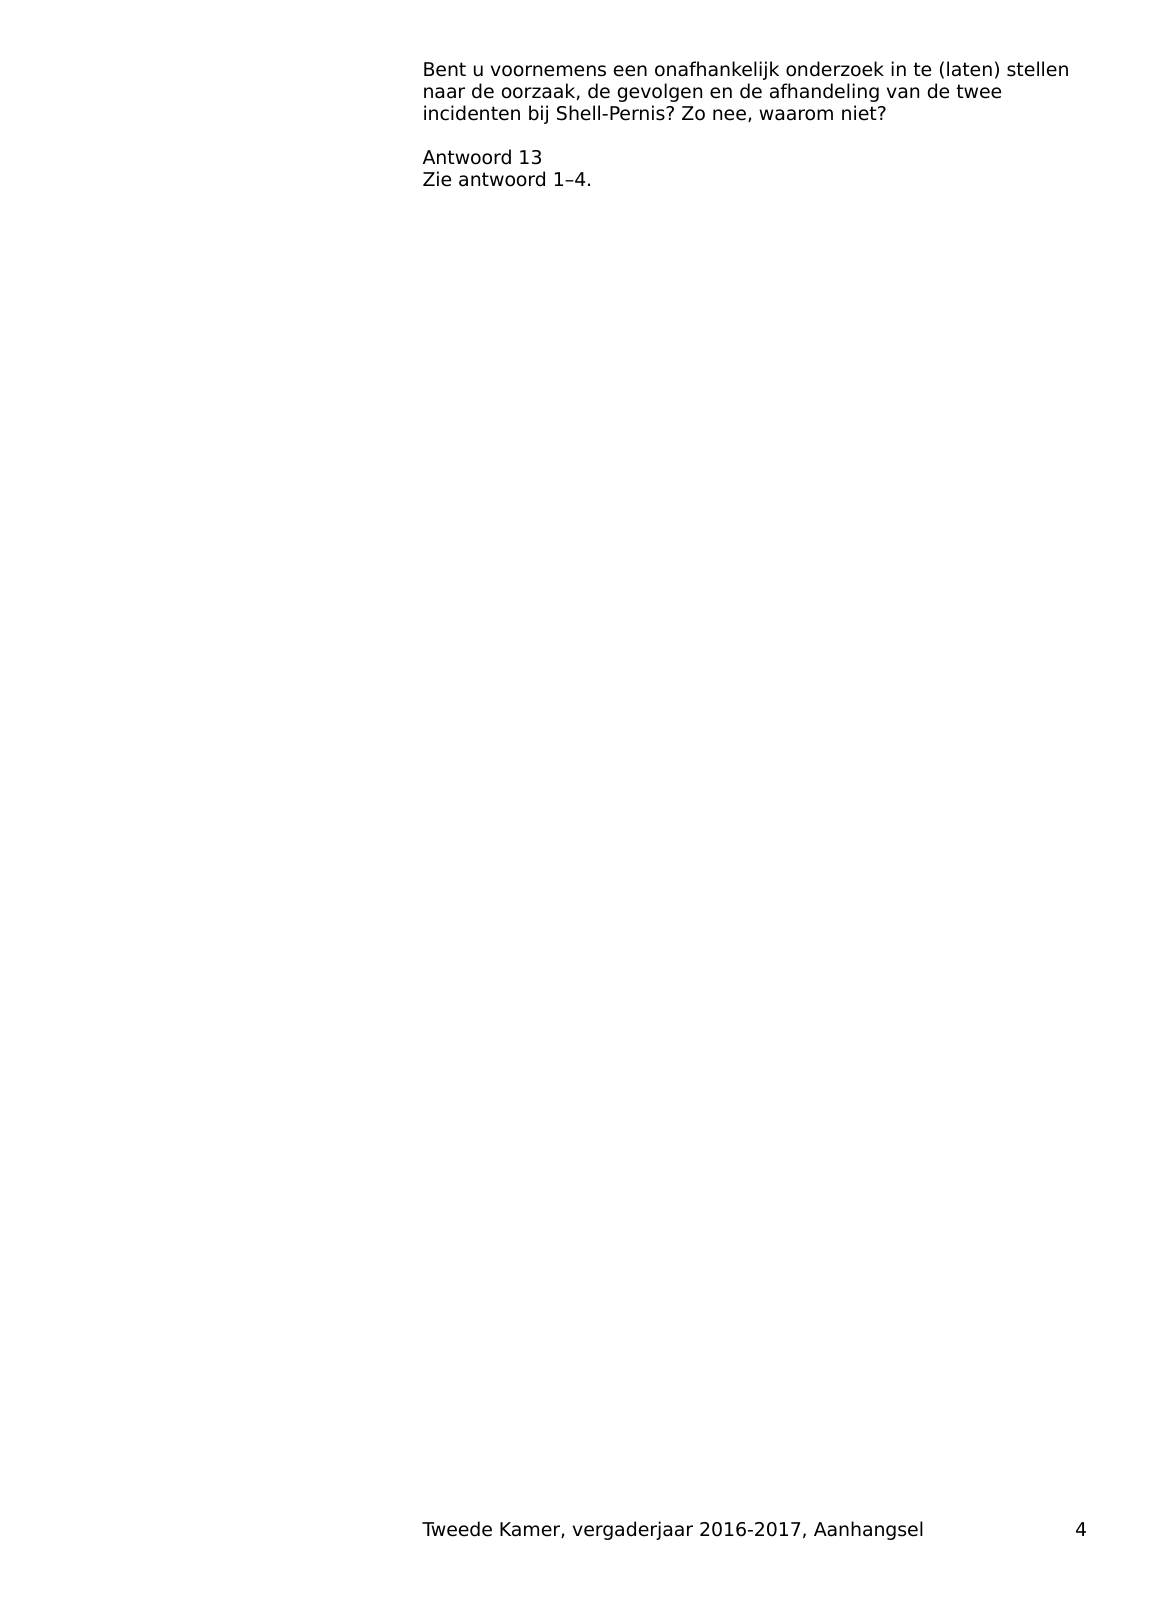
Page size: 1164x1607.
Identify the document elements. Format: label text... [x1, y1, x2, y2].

text Antwoord 13 [422, 147, 1087, 169]
text Zie antwoord 1–4. [422, 169, 1087, 191]
text Bent u voornemens een onafhankelijk onderzoek in te (laten) stellen naar de oorzaak, de gevolgen en de afhandeling van de twee incidenten bij Shell-Pernis? Zo nee, waarom niet? [422, 59, 1087, 125]
